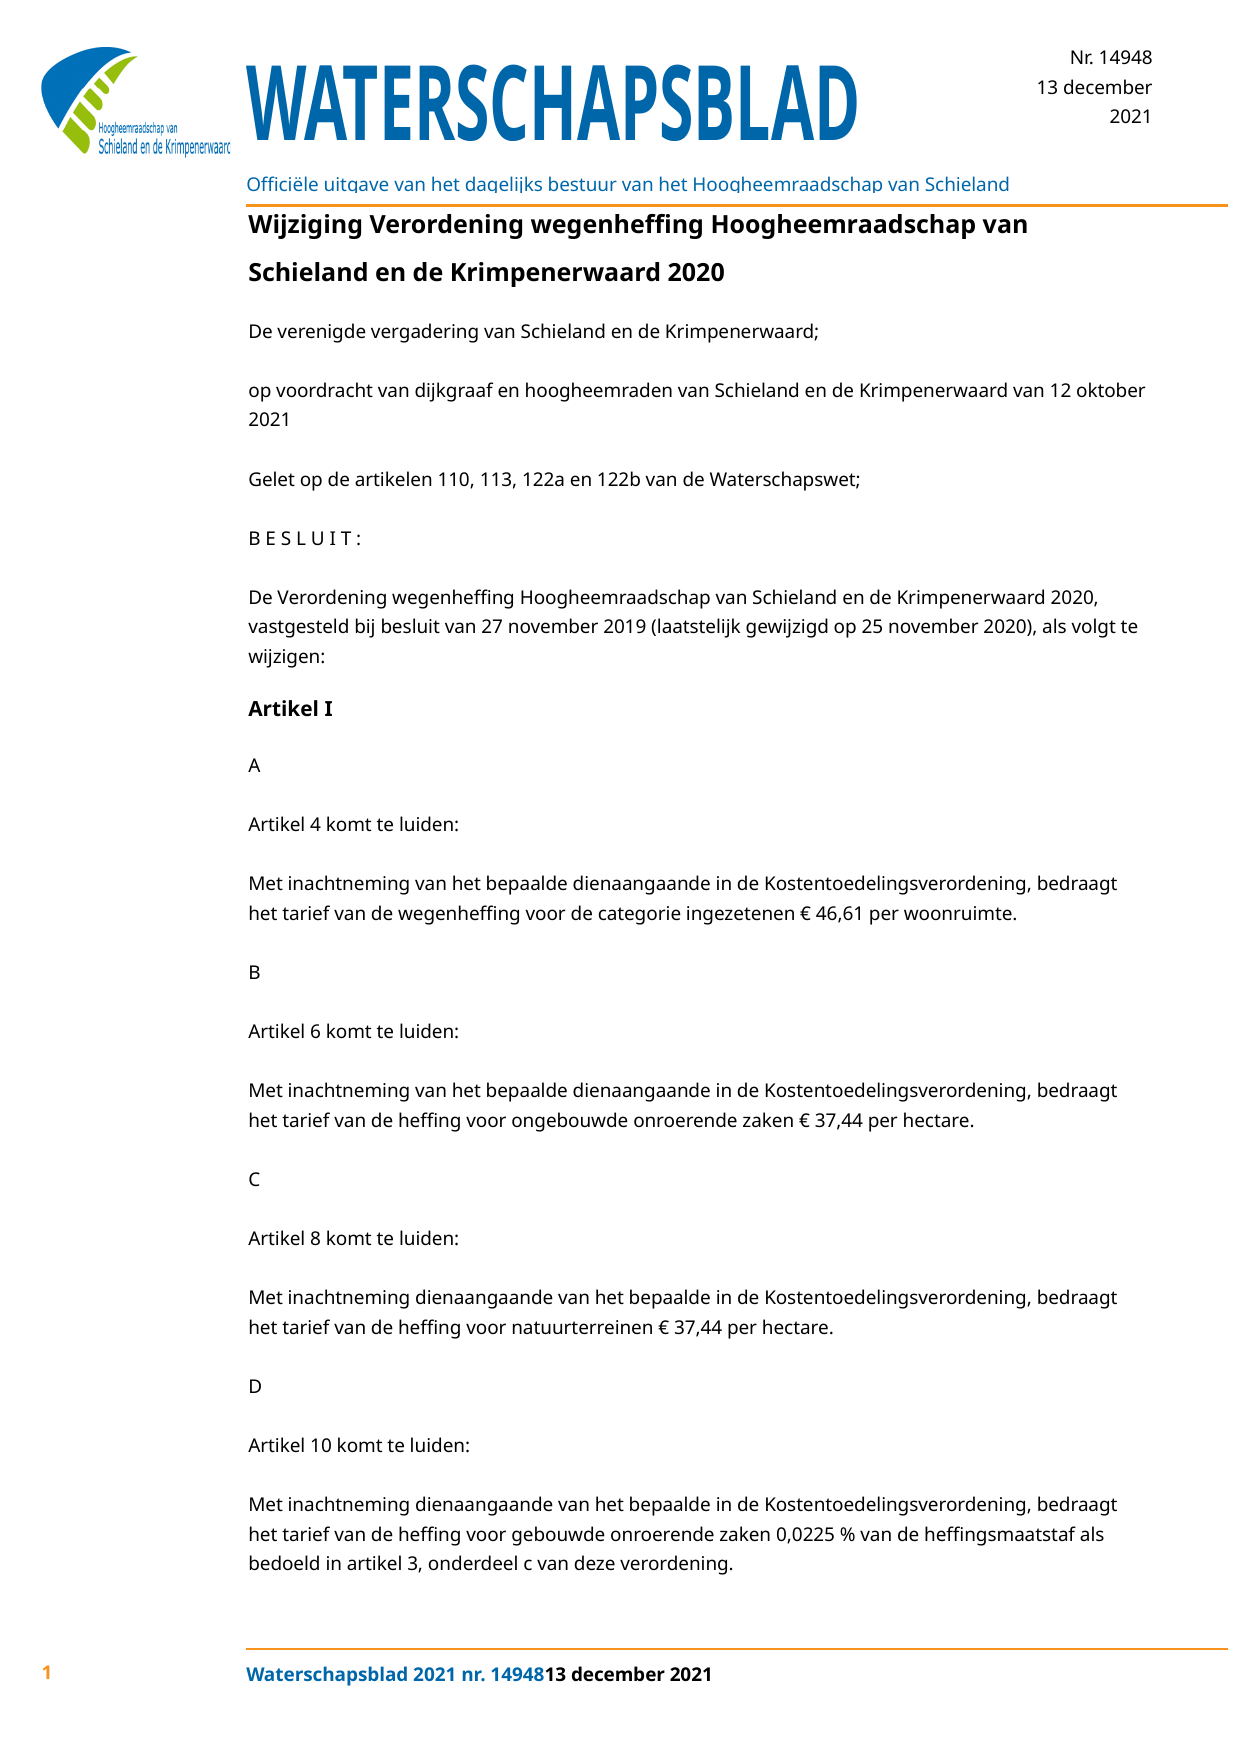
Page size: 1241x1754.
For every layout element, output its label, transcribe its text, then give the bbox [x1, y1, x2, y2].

text Artikel 8 komt te luiden: [248, 1225, 1152, 1251]
text Met inachtneming van het bepaalde dienaangaande in de Kostentoedelingsverordening, bedraagt het tarief van de heffing voor ongebouwde onroerende zaken € 37,44 per hectare. [248, 1077, 1152, 1132]
text B [248, 959, 1152, 984]
text C [248, 1166, 1152, 1192]
text Artikel 4 komt te luiden: [248, 811, 1152, 837]
text op voordracht van dijkgraaf en hoogheemraden van Schieland en de Krimpenerwaard van 12 oktober 2021 [248, 377, 1152, 432]
text Met inachtneming dienaangaande van het bepaalde in de Kostentoedelingsverordening, bedraagt het tarief van de heffing voor natuurterreinen € 37,44 per hectare. [248, 1284, 1152, 1339]
text A [248, 752, 1152, 777]
text Artikel 6 komt te luiden: [248, 1018, 1152, 1044]
text D [248, 1373, 1152, 1399]
text De Verordening wegenheffing Hoogheemraadschap van Schieland en de Krimpenerwaard 2020, vastgesteld bij besluit van 27 november 2019 (laatstelijk gewijzigd op 25 november 2020), als volgt te wijzigen: [248, 584, 1152, 669]
text B E S L U I T : [248, 525, 1152, 551]
text Met inachtneming van het bepaalde dienaangaande in de Kostentoedelingsverordening, bedraagt het tarief van de wegenheffing voor de categorie ingezetenen € 46,61 per woonruimte. [248, 870, 1152, 925]
text Artikel I [248, 694, 1152, 722]
picture [41, 47, 231, 172]
text De verenigde vergadering van Schieland en de Krimpenerwaard; [248, 318, 1152, 344]
text Wijziging Verordening wegenheffing Hoogheemraadschap van Schieland en de Krimpenerwaard 2020 [248, 207, 1152, 288]
text Gelet op de artikelen 110, 113, 122a en 122b van de Waterschapswet; [248, 466, 1152, 492]
text Artikel 10 komt te luiden: [248, 1432, 1152, 1458]
text Met inachtneming dienaangaande van het bepaalde in de Kostentoedelingsverordening, bedraagt het tarief van de heffing voor gebouwde onroerende zaken 0,0225 % van de heffingsmaatstaf als bedoeld in artikel 3, onderdeel c van deze verordening. [248, 1491, 1152, 1576]
